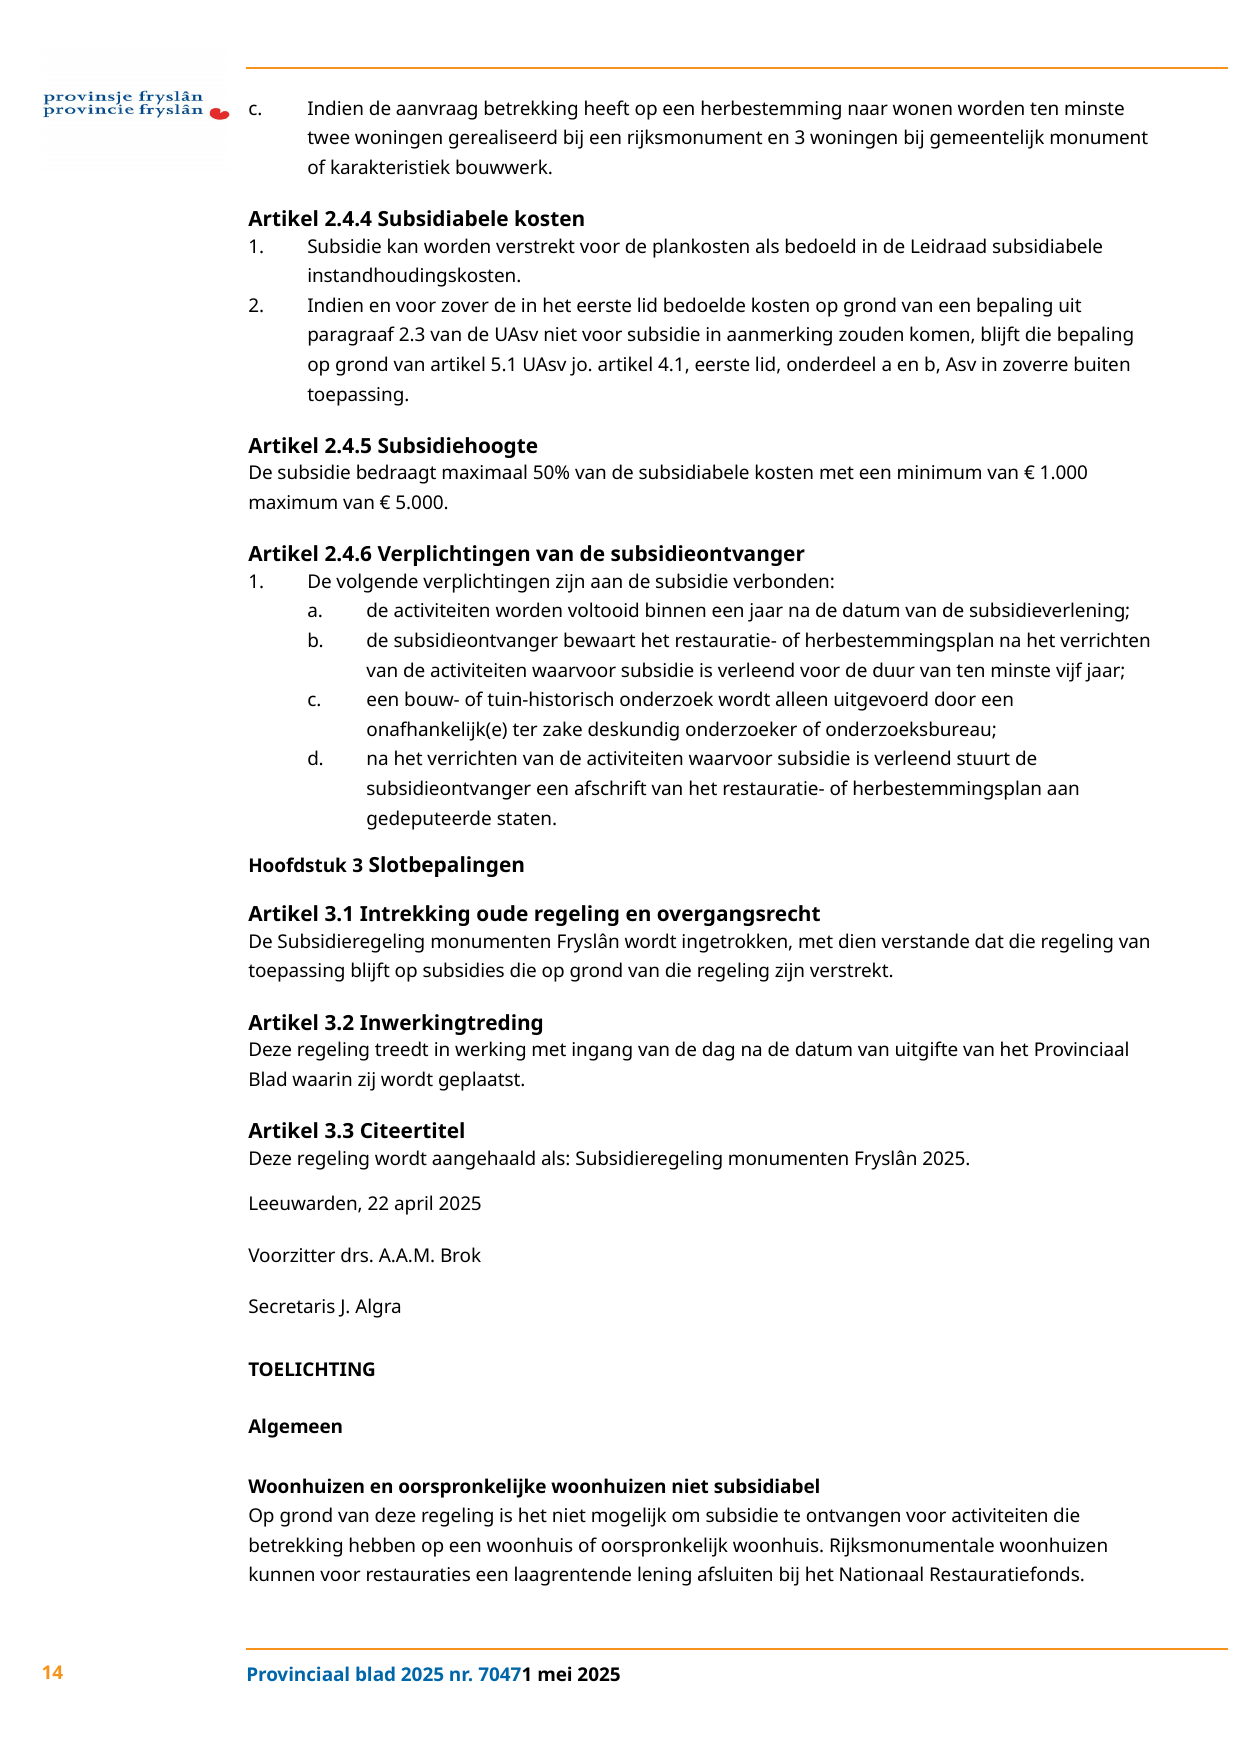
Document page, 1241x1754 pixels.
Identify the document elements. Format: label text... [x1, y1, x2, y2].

text De subsidie bedraagt maximaal 50% van de subsidiabele kosten met een minimum van € 1.000 maximum van € 5.000. [248, 459, 1152, 515]
list Indien en voor zover de in het eerste lid bedoelde kosten op grond van een bepaling uit paragraaf 2.3 van de UAsv niet voor subsidie in aanmerking zouden komen, blijft die bepaling op grond van artikel 5.1 UAsv jo. artikel 4.1, eerste lid, onderdeel a en b, Asv in zoverre buiten toepassing. [248, 292, 1152, 406]
text Voorzitter drs. A.A.M. Brok [248, 1242, 1152, 1268]
list de activiteiten worden voltooid binnen een jaar na de datum van de subsidieverlening; [307, 598, 1152, 623]
text Artikel 2.4.5 Subsidiehoogte [248, 431, 1152, 459]
text Artikel 3.1 Intrekking oude regeling en overgangsrecht [248, 899, 1152, 928]
list na het verrichten van de activiteiten waarvoor subsidie is verleend stuurt de subsidieontvanger een afschrift van het restauratie- of herbestemmingsplan aan gedeputeerde staten. [307, 746, 1152, 830]
text Woonhuizen en oorspronkelijke woonhuizen niet subsidiabel [248, 1473, 1152, 1499]
text Artikel 3.3 Citeertitel [248, 1116, 1152, 1145]
list een bouw- of tuin-historisch onderzoek wordt alleen uitgevoerd door een onafhankelijk(e) ter zake deskundig onderzoeker of onderzoeksbureau; [307, 686, 1152, 742]
text Secretaris J. Algra [248, 1293, 1152, 1319]
list de subsidieontvanger bewaart het restauratie- of herbestemmingsplan na het verrichten van de activiteiten waarvoor subsidie is verleend voor de duur van ten minste vijf jaar; [307, 627, 1152, 682]
text Artikel 3.2 Inwerkingtreding [248, 1008, 1152, 1036]
text Algemeen [248, 1414, 1152, 1439]
text Artikel 2.4.4 Subsidiabele kosten [248, 204, 1152, 233]
text Artikel 2.4.6 Verplichtingen van de subsidieontvanger [248, 539, 1152, 568]
list De volgende verplichtingen zijn aan de subsidie verbonden: [248, 568, 1152, 594]
list Indien de aanvraag betrekking heeft op een herbestemming naar wonen worden ten minste twee woningen gerealiseerd bij een rijksmonument en 3 woningen bij gemeentelijk monument of karakteristiek bouwwerk. [248, 95, 1152, 180]
text Deze regeling wordt aangehaald als: Subsidieregeling monumenten Fryslân 2025. [248, 1145, 1152, 1171]
text Hoofdstuk 3 Slotbepalingen [248, 850, 1152, 879]
text TOELICHTING [248, 1345, 1152, 1384]
picture [41, 47, 231, 172]
text De Subsidieregeling monumenten Fryslân wordt ingetrokken, met dien verstande dat die regeling van toepassing blijft op subsidies die op grond van die regeling zijn verstrekt. [248, 928, 1152, 983]
text Op grond van deze regeling is het niet mogelijk om subsidie te ontvangen voor activiteiten die betrekking hebben op een woonhuis of oorspronkelijk woonhuis. Rijksmonumentale woonhuizen kunnen voor restauraties een laagrentende lening afsluiten bij het Nationaal Restauratiefonds. [248, 1502, 1152, 1587]
text Deze regeling treedt in werking met ingang van de dag na de datum van uitgifte van het Provinciaal Blad waarin zij wordt geplaatst. [248, 1036, 1152, 1092]
text Leeuwarden, 22 april 2025 [248, 1191, 1152, 1216]
list Subsidie kan worden verstrekt voor de plankosten als bedoeld in de Leidraad subsidiabele instandhoudingskosten. [248, 233, 1152, 288]
